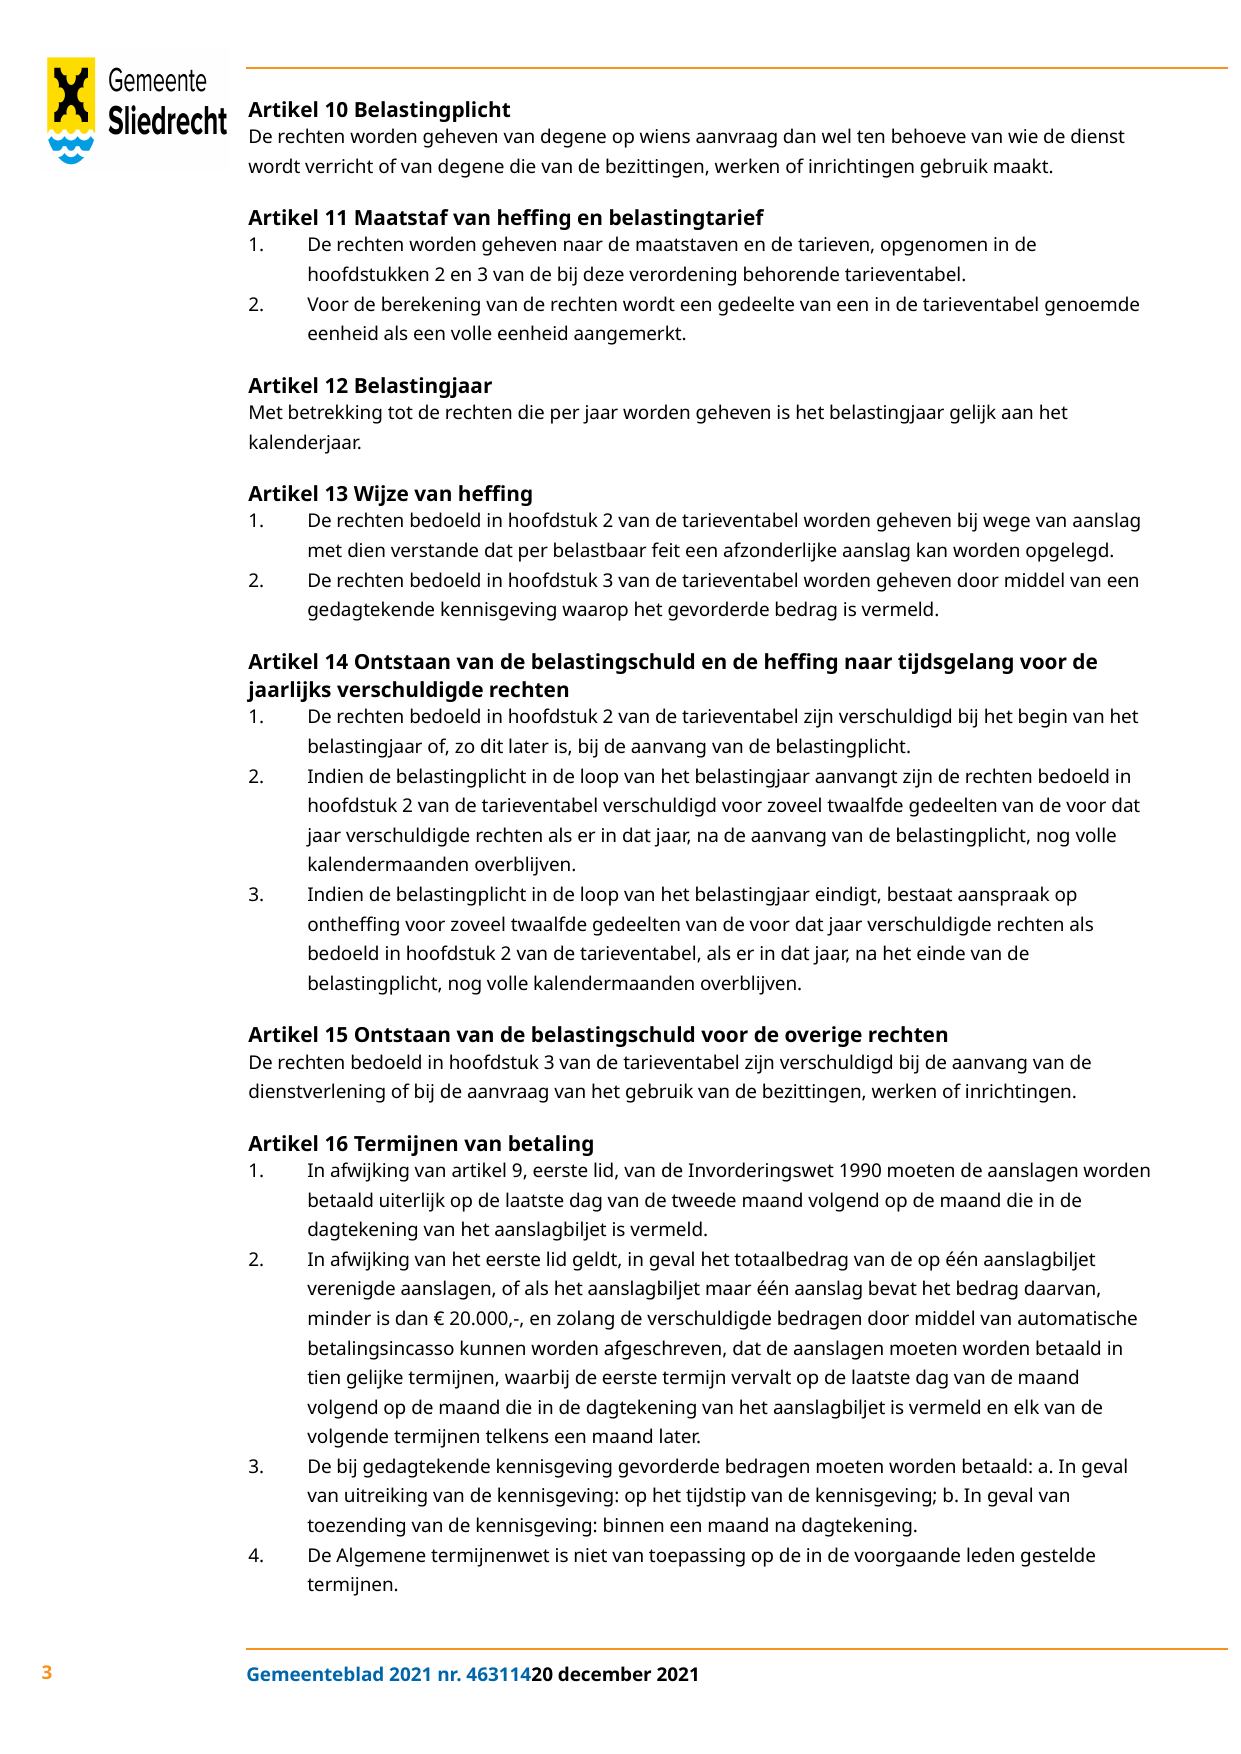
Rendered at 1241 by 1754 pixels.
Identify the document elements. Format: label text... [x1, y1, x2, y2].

list De rechten bedoeld in hoofdstuk 2 van de tarieventabel zijn verschuldigd bij het begin van het belastingjaar of, zo dit later is, bij de aanvang van de belastingplicht. [248, 704, 1152, 759]
list Indien de belastingplicht in de loop van het belastingjaar eindigt, bestaat aanspraak op ontheffing voor zoveel twaalfde gedeelten van de voor dat jaar verschuldigde rechten als bedoeld in hoofdstuk 2 van de tarieventabel, als er in dat jaar, na het einde van de belastingplicht, nog volle kalendermaanden overblijven. [248, 881, 1152, 996]
list De Algemene termijnenwet is niet van toepassing op de in de voorgaande leden gestelde termijnen. [248, 1542, 1152, 1597]
text Met betrekking tot de rechten die per jaar worden geheven is het belastingjaar gelijk aan het kalenderjaar. [248, 399, 1152, 454]
text De rechten bedoeld in hoofdstuk 3 van de tarieventabel zijn verschuldigd bij de aanvang van de dienstverlening of bij de aanvraag van het gebruik van de bezittingen, werken of inrichtingen. [248, 1049, 1152, 1104]
text Artikel 10 Belastingplicht [248, 95, 1152, 123]
list De bij gedagtekende kennisgeving gevorderde bedragen moeten worden betaald: a. In geval van uitreiking van de kennisgeving: op het tijdstip van de kennisgeving; b. In geval van toezending van de kennisgeving: binnen een maand na dagtekening. [248, 1453, 1152, 1538]
list De rechten bedoeld in hoofdstuk 3 van de tarieventabel worden geheven door middel van een gedagtekende kennisgeving waarop het gevorderde bedrag is vermeld. [248, 567, 1152, 622]
list De rechten worden geheven naar de maatstaven en de tarieven, opgenomen in de hoofdstukken 2 en 3 van de bij deze verordening behorende tarieventabel. [248, 232, 1152, 287]
text Artikel 14 Ontstaan van de belastingschuld en de heffing naar tijdsgelang voor de jaarlijks verschuldigde rechten [248, 647, 1152, 704]
text Artikel 16 Termijnen van betaling [248, 1129, 1152, 1157]
text Artikel 12 Belastingjaar [248, 371, 1152, 399]
list In afwijking van artikel 9, eerste lid, van de Invorderingswet 1990 moeten de aanslagen worden betaald uiterlijk op de laatste dag van de tweede maand volgend op de maand die in de dagtekening van het aanslagbiljet is vermeld. [248, 1157, 1152, 1242]
list In afwijking van het eerste lid geldt, in geval het totaalbedrag van de op één aanslagbiljet verenigde aanslagen, of als het aanslagbiljet maar één aanslag bevat het bedrag daarvan, minder is dan € 20.000,-, en zolang de verschuldigde bedragen door middel van automatische betalingsincasso kunnen worden afgeschreven, dat de aanslagen moeten worden betaald in tien gelijke termijnen, waarbij de eerste termijn vervalt op de laatste dag van de maand volgend op de maand die in de dagtekening van het aanslagbiljet is vermeld en elk van de volgende termijnen telkens een maand later. [248, 1246, 1152, 1449]
text Artikel 15 Ontstaan van de belastingschuld voor de overige rechten [248, 1020, 1152, 1049]
text Artikel 13 Wijze van heffing [248, 479, 1152, 508]
list Voor de berekening van de rechten wordt een gedeelte van een in de tarieventabel genoemde eenheid als een volle eenheid aangemerkt. [248, 291, 1152, 346]
text Artikel 11 Maatstaf van heffing en belastingtarief [248, 203, 1152, 232]
list De rechten bedoeld in hoofdstuk 2 van de tarieventabel worden geheven bij wege van aanslag met dien verstande dat per belastbaar feit een afzonderlijke aanslag kan worden opgelegd. [248, 508, 1152, 563]
picture [41, 47, 231, 172]
text De rechten worden geheven van degene op wiens aanvraag dan wel ten behoeve van wie de dienst wordt verricht of van degene die van de bezittingen, werken of inrichtingen gebruik maakt. [248, 123, 1152, 178]
list Indien de belastingplicht in de loop van het belastingjaar aanvangt zijn de rechten bedoeld in hoofdstuk 2 van de tarieventabel verschuldigd voor zoveel twaalfde gedeelten van de voor dat jaar verschuldigde rechten als er in dat jaar, na de aanvang van de belastingplicht, nog volle kalendermaanden overblijven. [248, 763, 1152, 877]
